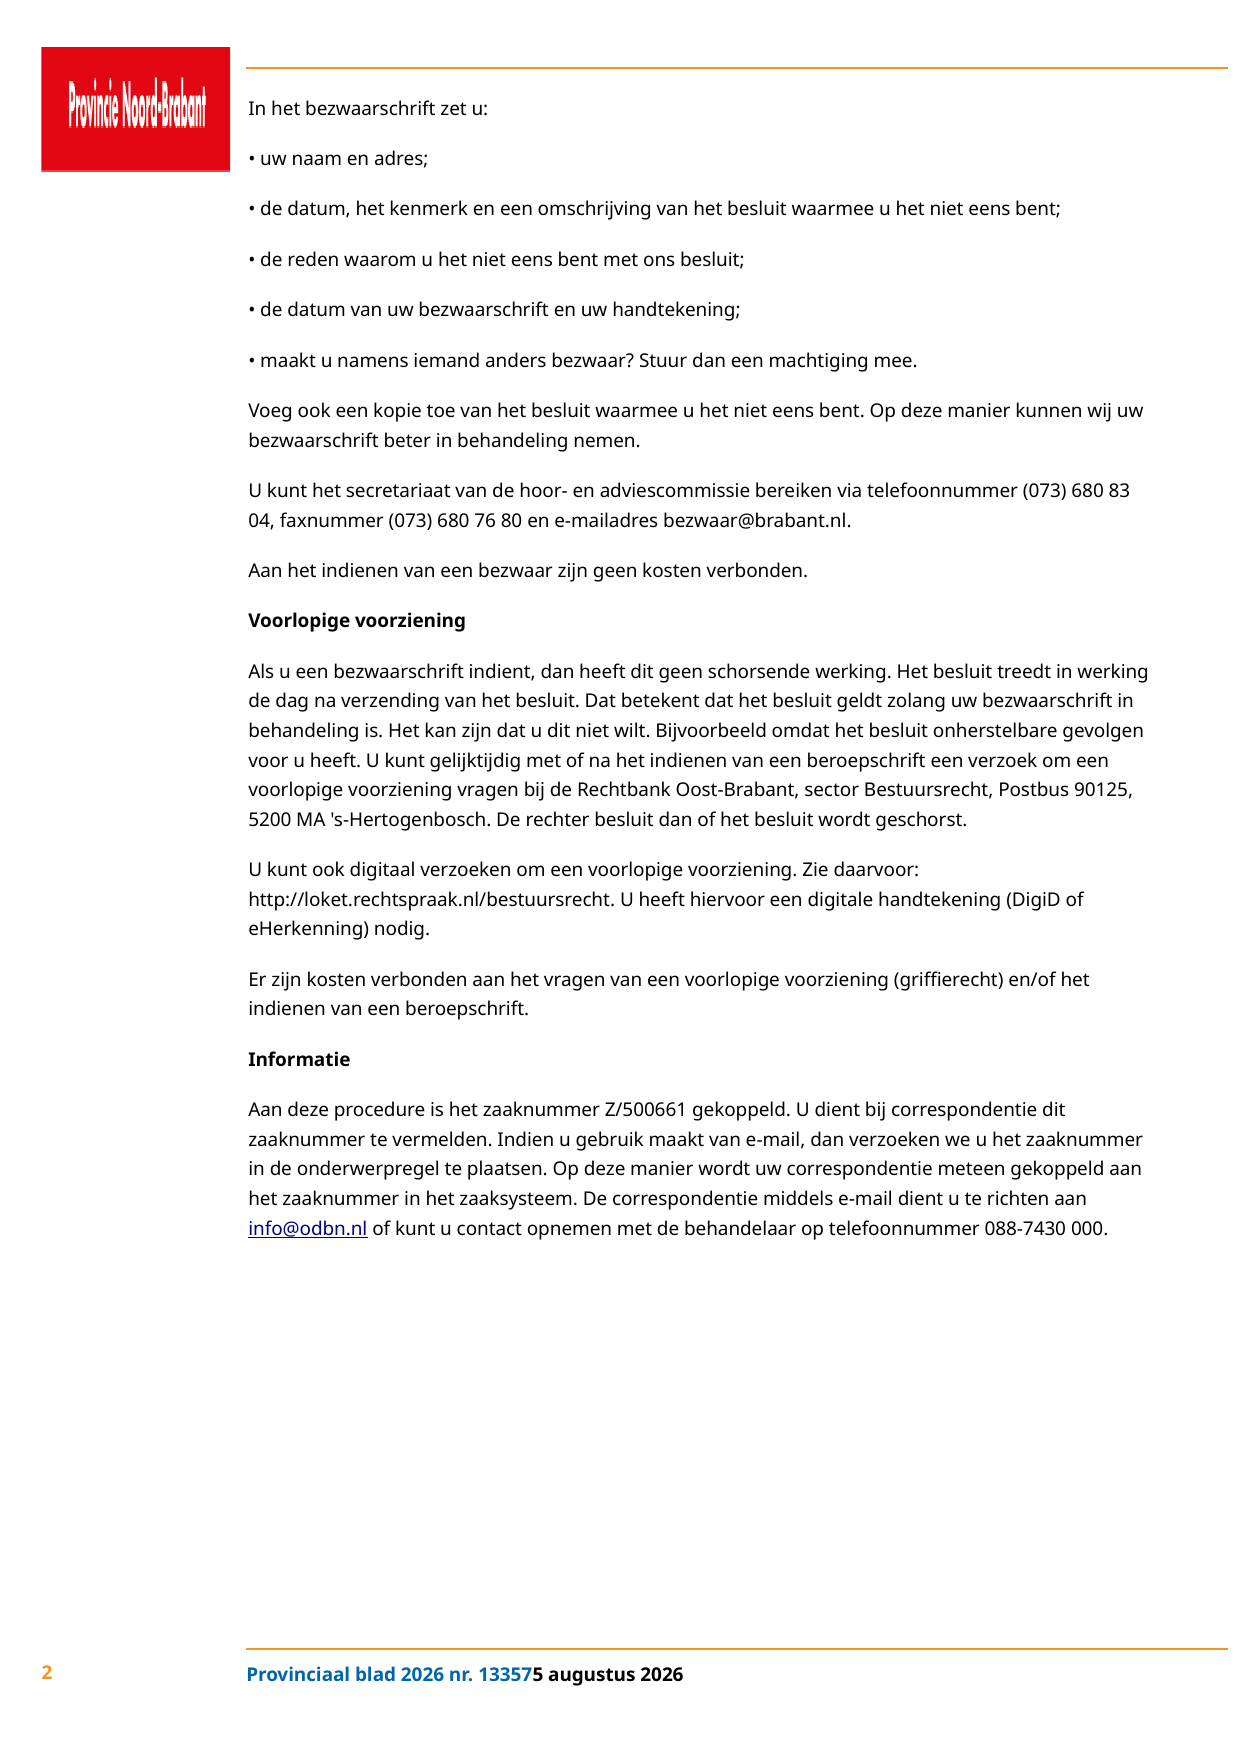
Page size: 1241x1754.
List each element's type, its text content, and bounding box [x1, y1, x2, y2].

text U kunt ook digitaal verzoeken om een voorlopige voorziening. Zie daarvoor: http://loket.rechtspraak.nl/bestuursrecht. U heeft hiervoor een digitale handtekening (DigiD of eHerkenning) nodig. [248, 856, 1152, 941]
text U kunt het secretariaat van de hoor- en adviescommissie bereiken via telefoonnummer (073) 680 83 04, faxnummer (073) 680 76 80 en e-mailadres bezwaar@brabant.nl. [248, 477, 1152, 533]
text Er zijn kosten verbonden aan het vragen van een voorlopige voorziening (griffierecht) en/of het indienen van een beroepschrift. [248, 966, 1152, 1021]
text • de datum, het kenmerk en een omschrijving van het besluit waarmee u het niet eens bent; [248, 196, 1152, 221]
text • uw naam en adres; [248, 145, 1152, 171]
text Informatie [248, 1046, 1152, 1072]
text In het bezwaarschrift zet u: [248, 95, 1152, 121]
text Voorlopige voorziening [248, 608, 1152, 633]
text Aan deze procedure is het zaaknummer Z/500661 gekoppeld. U dient bij correspondentie dit zaaknummer te vermelden. Indien u gebruik maakt van e-mail, dan verzoeken we u het zaaknummer in de onderwerpregel te plaatsen. Op deze manier wordt uw correspondentie meteen gekoppeld aan het zaaknummer in het zaaksysteem. De correspondentie middels e-mail dient u te richten aan info@odbn.nl of kunt u contact opnemen met de behandelaar op telefoonnummer 088-7430 000. [248, 1096, 1152, 1241]
picture [41, 47, 231, 172]
text Aan het indienen van een bezwaar zijn geen kosten verbonden. [248, 557, 1152, 583]
text • de reden waarom u het niet eens bent met ons besluit; [248, 246, 1152, 272]
text Als u een bezwaarschrift indient, dan heeft dit geen schorsende werking. Het besluit treedt in werking de dag na verzending van het besluit. Dat betekent dat het besluit geldt zolang uw bezwaarschrift in behandeling is. Het kan zijn dat u dit niet wilt. Bijvoorbeeld omdat het besluit onherstelbare gevolgen voor u heeft. U kunt gelijktijdig met of na het indienen van een beroepschrift een verzoek om een voorlopige voorziening vragen bij de Rechtbank Oost-Brabant, sector Bestuursrecht, Postbus 90125, 5200 MA 's‑Hertogenbosch. De rechter besluit dan of het besluit wordt geschorst. [248, 658, 1152, 832]
text Voeg ook een kopie toe van het besluit waarmee u het niet eens bent. Op deze manier kunnen wij uw bezwaarschrift beter in behandeling nemen. [248, 397, 1152, 453]
text • maakt u namens iemand anders bezwaar? Stuur dan een machtiging mee. [248, 347, 1152, 373]
text • de datum van uw bezwaarschrift en uw handtekening; [248, 296, 1152, 322]
